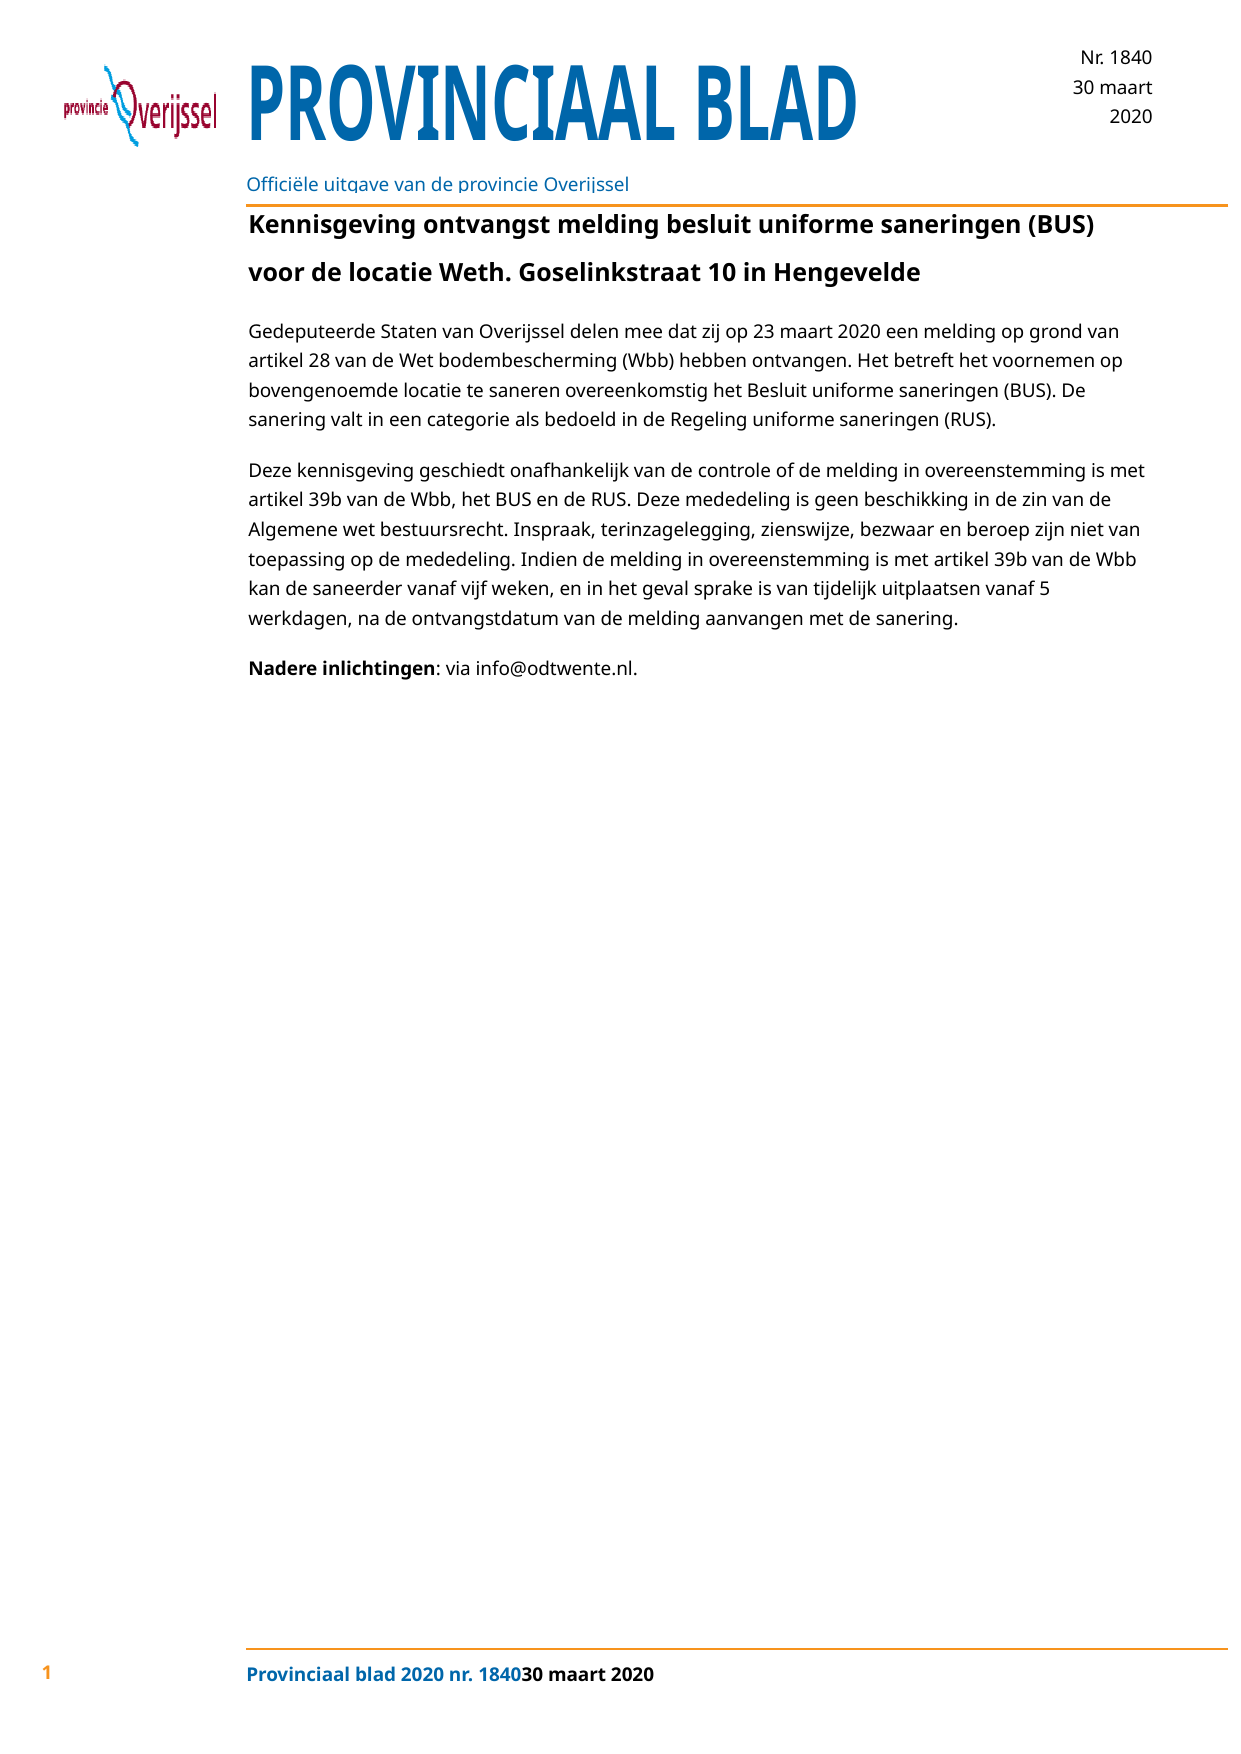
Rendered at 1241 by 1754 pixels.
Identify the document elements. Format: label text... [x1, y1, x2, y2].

text Kennisgeving ontvangst melding besluit uniforme saneringen (BUS) voor de locatie Weth. Goselinkstraat 10 in Hengevelde [248, 207, 1152, 288]
picture [41, 47, 231, 172]
text Gedeputeerde Staten van Overijssel delen mee dat zij op 23 maart 2020 een melding op grond van artikel 28 van de Wet bodembescherming (Wbb) hebben ontvangen. Het betreft het voornemen op bovengenoemde locatie te saneren overeenkomstig het Besluit uniforme saneringen (BUS). De sanering valt in een categorie als bedoeld in de Regeling uniforme saneringen (RUS). [248, 318, 1152, 432]
text Nadere inlichtingen: via info@odtwente.nl. [248, 655, 1152, 681]
text Deze kennisgeving geschiedt onafhankelijk van de controle of de melding in overeenstemming is met artikel 39b van de Wbb, het BUS en de RUS. Deze mededeling is geen beschikking in de zin van de Algemene wet bestuursrecht. Inspraak, terinzagelegging, zienswijze, bezwaar en beroep zijn niet van toepassing op de mededeling. Indien de melding in overeenstemming is met artikel 39b van de Wbb kan de saneerder vanaf vijf weken, en in het geval sprake is van tijdelijk uitplaatsen vanaf 5 werkdagen, na de ontvangstdatum van de melding aanvangen met de sanering. [248, 457, 1152, 631]
